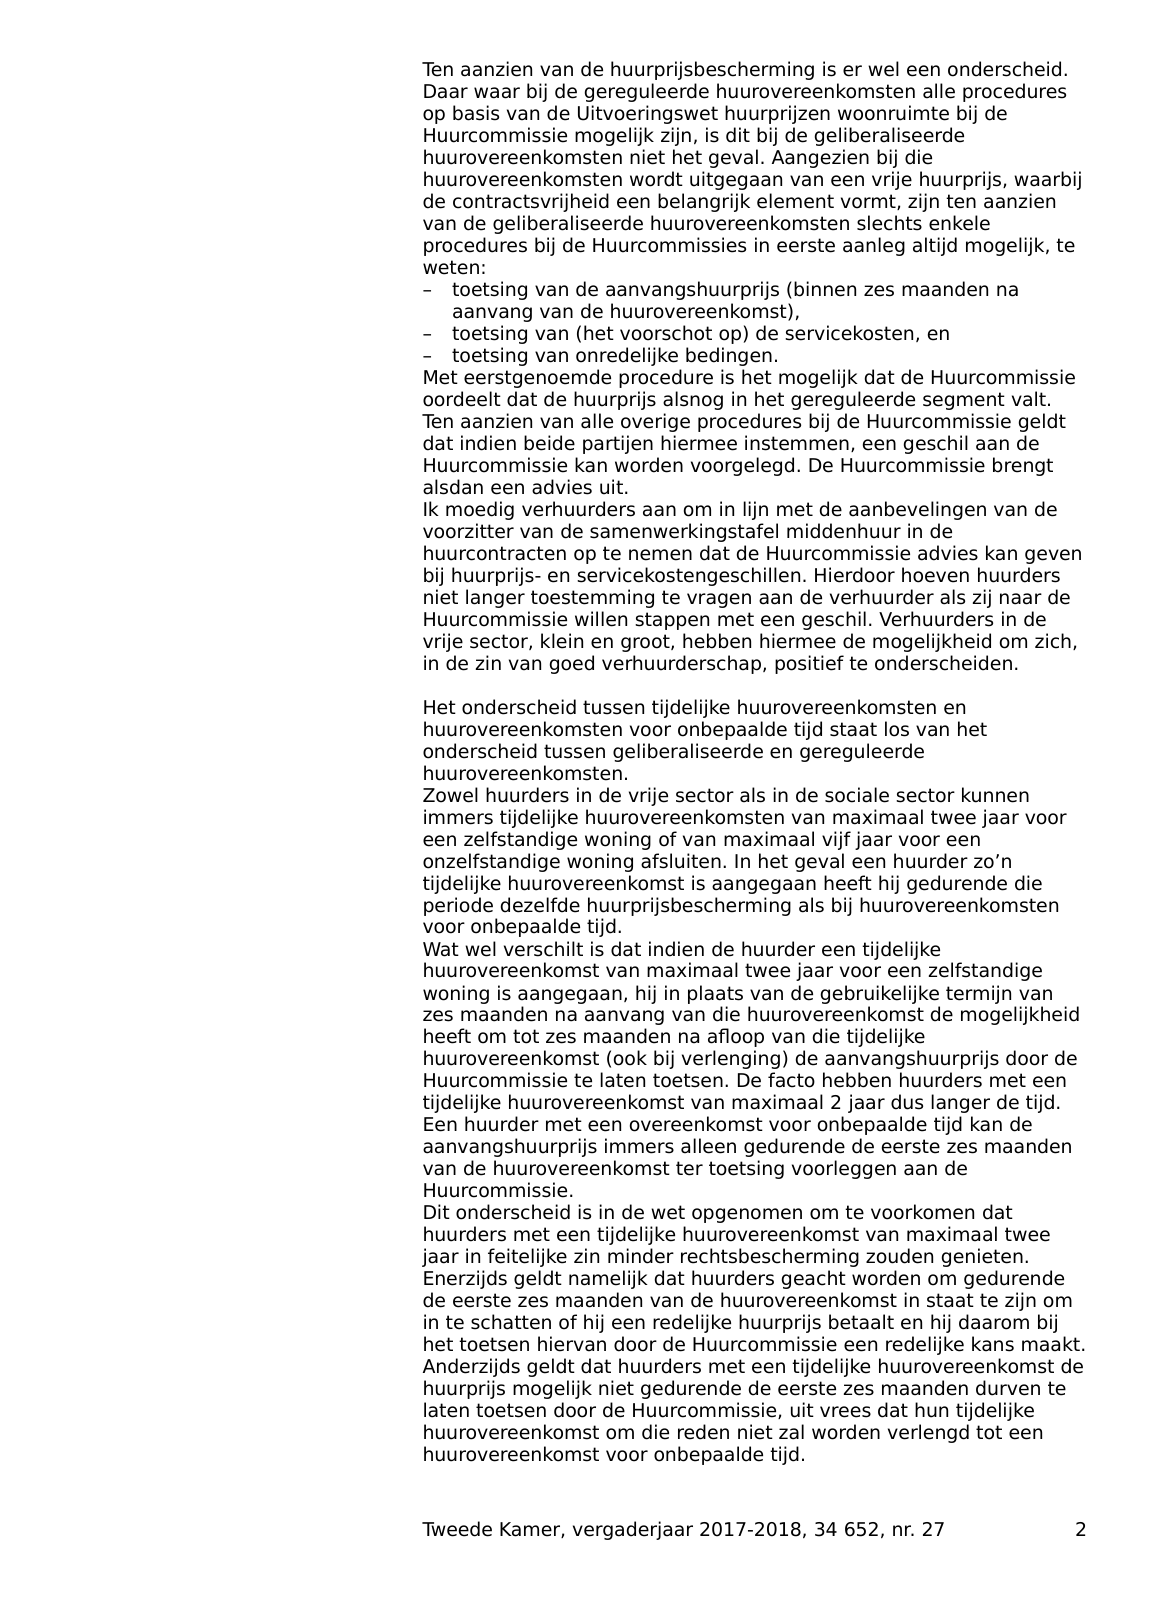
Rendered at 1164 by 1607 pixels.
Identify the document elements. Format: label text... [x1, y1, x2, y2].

text Het onderscheid tussen tijdelijke huurovereenkomsten en huurovereenkomsten voor onbepaalde tijd staat los van het onderscheid tussen geliberaliseerde en gereguleerde huurovereenkomsten. [422, 697, 1087, 784]
text – toetsing van onredelijke bedingen. [422, 345, 1087, 367]
text – toetsing van (het voorschot op) de servicekosten, en [422, 323, 1087, 345]
text – toetsing van de aanvangshuurprijs (binnen zes maanden na aanvang van de huurovereenkomst), [422, 279, 1087, 323]
text Zowel huurders in de vrije sector als in de sociale sector kunnen immers tijdelijke huurovereenkomsten van maximaal twee jaar voor een zelfstandige woning of van maximaal vijf jaar voor een onzelfstandige woning afsluiten. In het geval een huurder zo’n tijdelijke huurovereenkomst is aangegaan heeft hij gedurende die periode dezelfde huurprijsbescherming als bij huurovereenkomsten voor onbepaalde tijd. [422, 784, 1087, 938]
text Met eerstgenoemde procedure is het mogelijk dat de Huurcommissie oordeelt dat de huurprijs alsnog in het gereguleerde segment valt. [422, 367, 1087, 411]
text Ten aanzien van de huurprijsbescherming is er wel een onderscheid. Daar waar bij de gereguleerde huurovereenkomsten alle procedures op basis van de Uitvoeringswet huurprijzen woonruimte bij de Huurcommissie mogelijk zijn, is dit bij de geliberaliseerde huurovereenkomsten niet het geval. Aangezien bij die huurovereenkomsten wordt uitgegaan van een vrije huurprijs, waarbij de contractsvrijheid een belangrijk element vormt, zijn ten aanzien van de geliberaliseerde huurovereenkomsten slechts enkele procedures bij de Huurcommissies in eerste aanleg altijd mogelijk, te weten: [422, 59, 1087, 279]
text Wat wel verschilt is dat indien de huurder een tijdelijke huurovereenkomst van maximaal twee jaar voor een zelfstandige woning is aangegaan, hij in plaats van de gebruikelijke termijn van zes maanden na aanvang van die huurovereenkomst de mogelijkheid heeft om tot zes maanden na afloop van die tijdelijke huurovereenkomst (ook bij verlenging) de aanvangshuurprijs door de Huurcommissie te laten toetsen. De facto hebben huurders met een tijdelijke huurovereenkomst van maximaal 2 jaar dus langer de tijd. Een huurder met een overeenkomst voor onbepaalde tijd kan de aanvangshuurprijs immers alleen gedurende de eerste zes maanden van de huurovereenkomst ter toetsing voorleggen aan de Huurcommissie. [422, 938, 1087, 1202]
text Ik moedig verhuurders aan om in lijn met de aanbevelingen van de voorzitter van de samenwerkingstafel middenhuur in de huurcontracten op te nemen dat de Huurcommissie advies kan geven bij huurprijs- en servicekostengeschillen. Hierdoor hoeven huurders niet langer toestemming te vragen aan de verhuurder als zij naar de Huurcommissie willen stappen met een geschil. Verhuurders in de vrije sector, klein en groot, hebben hiermee de mogelijkheid om zich, in de zin van goed verhuurderschap, positief te onderscheiden. [422, 499, 1087, 674]
text Dit onderscheid is in de wet opgenomen om te voorkomen dat huurders met een tijdelijke huurovereenkomst van maximaal twee jaar in feitelijke zin minder rechtsbescherming zouden genieten. Enerzijds geldt namelijk dat huurders geacht worden om gedurende de eerste zes maanden van de huurovereenkomst in staat te zijn om in te schatten of hij een redelijke huurprijs betaalt en hij daarom bij het toetsen hiervan door de Huurcommissie een redelijke kans maakt. Anderzijds geldt dat huurders met een tijdelijke huurovereenkomst de huurprijs mogelijk niet gedurende de eerste zes maanden durven te laten toetsen door de Huurcommissie, uit vrees dat hun tijdelijke huurovereenkomst om die reden niet zal worden verlengd tot een huurovereenkomst voor onbepaalde tijd. [422, 1202, 1087, 1466]
text Ten aanzien van alle overige procedures bij de Huurcommissie geldt dat indien beide partijen hiermee instemmen, een geschil aan de Huurcommissie kan worden voorgelegd. De Huurcommissie brengt alsdan een advies uit. [422, 411, 1087, 499]
